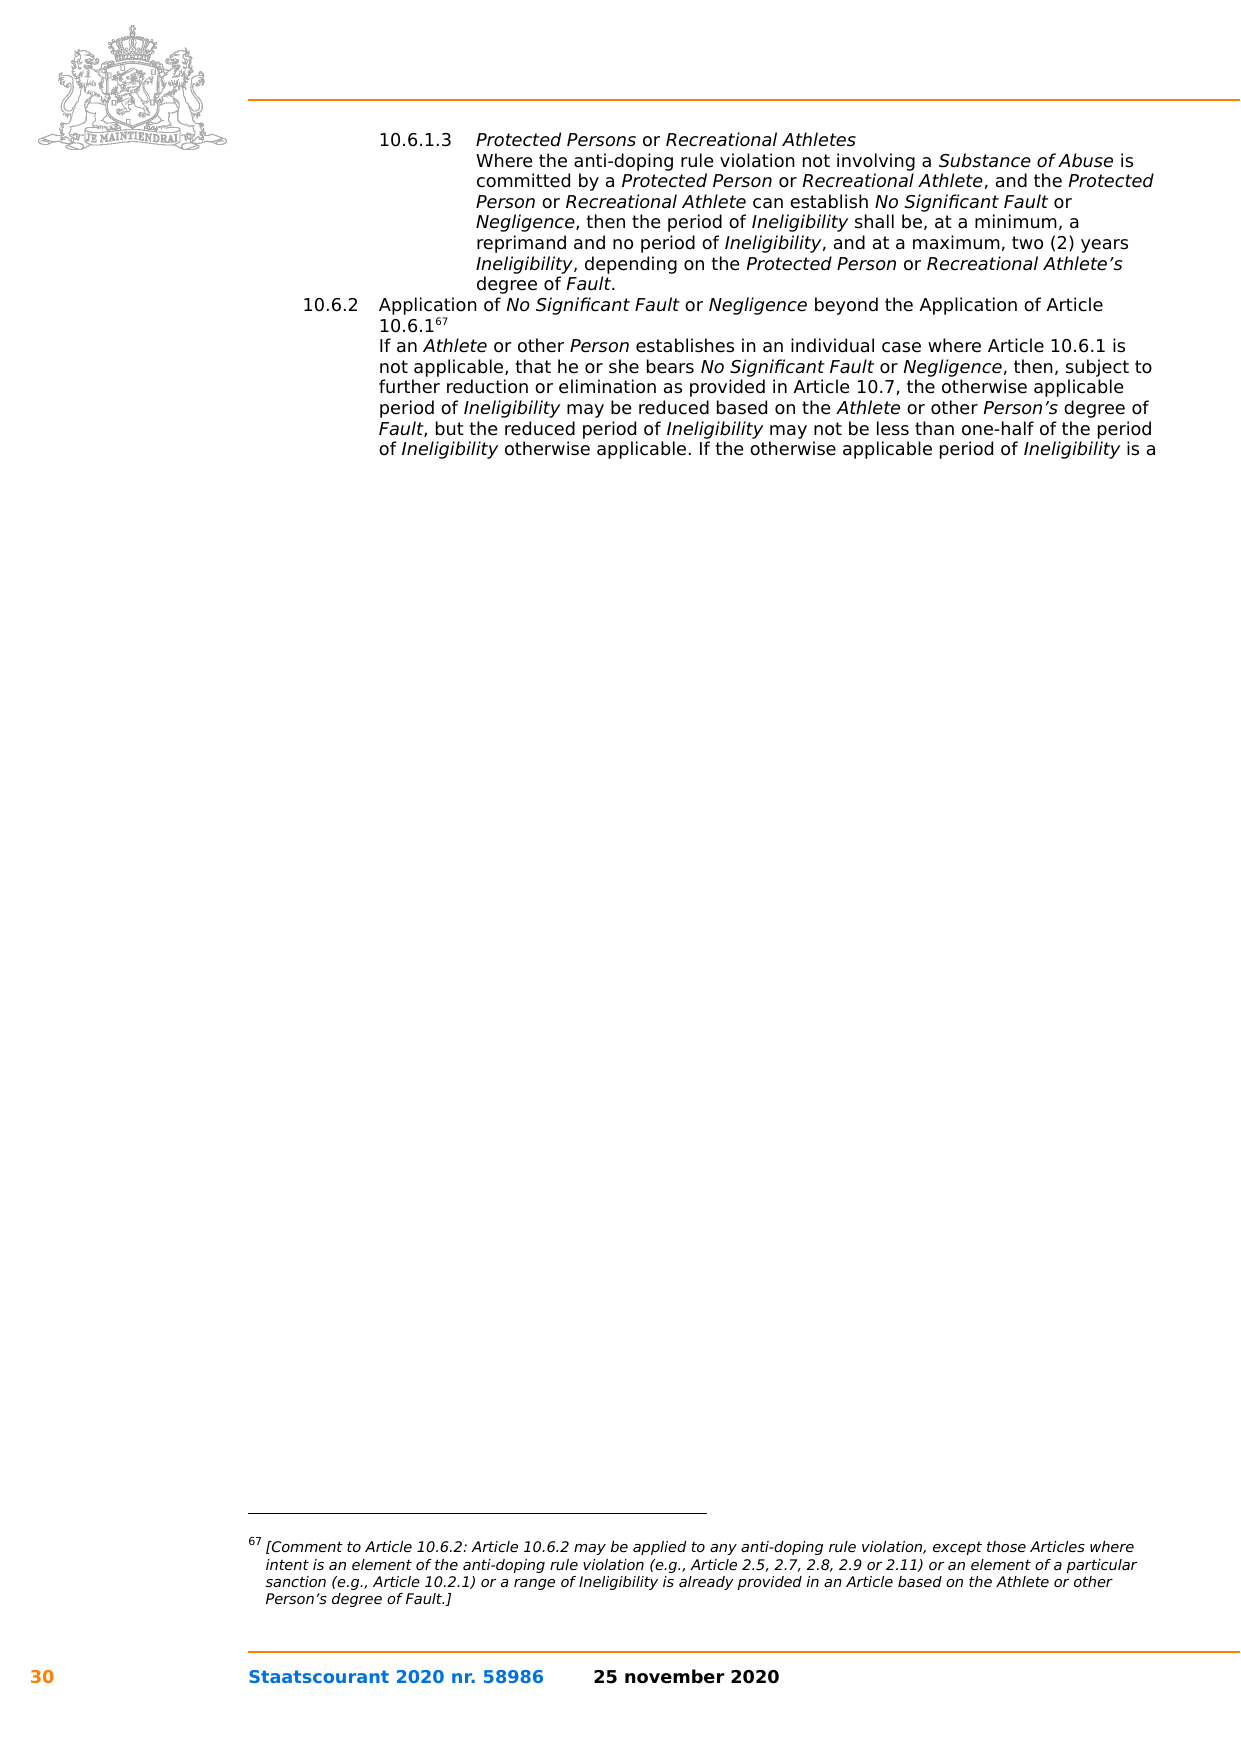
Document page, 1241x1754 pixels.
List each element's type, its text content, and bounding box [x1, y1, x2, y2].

table_cell [296, 130, 373, 295]
table_cell Application of No Significant Fault or Negligence beyond the Application of Article 10.6.1 If an Athlete or other Person establishes in an individual case where Article 10.6.1 is not applicable, that he or she bears No Significant Fault or Negligence, then, subject to further reduction or elimination as provided in Article 10.7, the otherwise applicable period of Ineligibility may be reduced based on the Athlete or other Person’s degree of Fault, but the reduced period of Ineligibility may not be less than one-half of the period of Ineligibility otherwise applicable. If the otherwise applicable period of Ineligibility is a [373, 295, 1163, 460]
table_cell Protected Persons or Recreational Athletes Where the anti-doping rule violation not involving a Substance of Abuse is committed by a Protected Person or Recreational Athlete, and the Protected Person or Recreational Athlete can establish No Significant Fault or Negligence, then the period of Ineligibility shall be, at a minimum, a reprimand and no period of Ineligibility, and at a maximum, two (2) years Ineligibility, depending on the Protected Person or Recreational Athlete’s degree of Fault. [470, 130, 1163, 295]
table_cell [248, 295, 296, 460]
table_cell [248, 130, 296, 295]
table_cell 10.6.2 [296, 295, 373, 460]
picture [38, 25, 227, 150]
table_cell 10.6.1.3 [373, 130, 470, 295]
